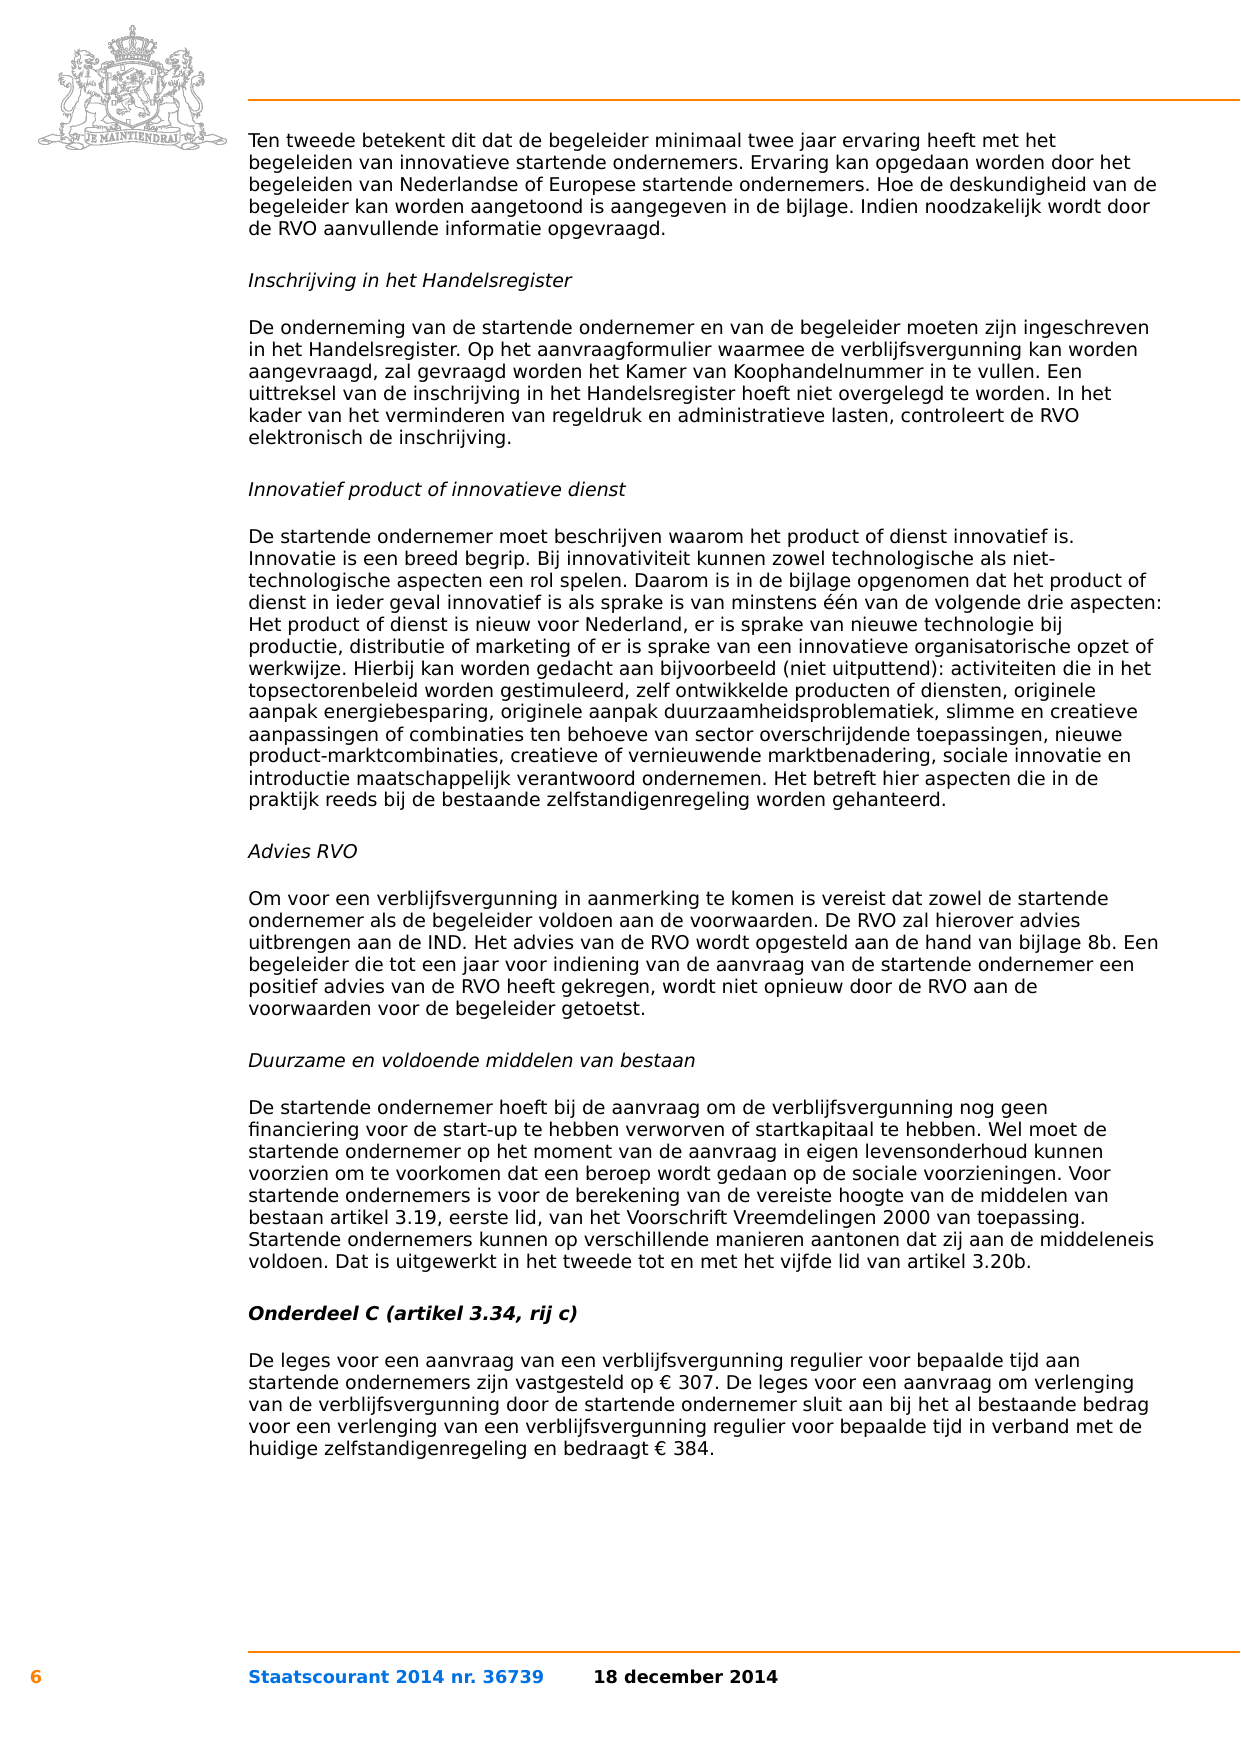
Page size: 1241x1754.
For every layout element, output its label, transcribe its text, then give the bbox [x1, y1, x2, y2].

subtitle Duurzame en voldoende middelen van bestaan [248, 1050, 1163, 1072]
text De leges voor een aanvraag van een verblijfsvergunning regulier voor bepaalde tijd aan startende ondernemers zijn vastgesteld op € 307. De leges voor een aanvraag om verlenging van de verblijfsvergunning door de startende ondernemer sluit aan bij het al bestaande bedrag voor een verlenging van een verblijfsvergunning regulier voor bepaalde tijd in verband met de huidige zelfstandigenregeling en bedraagt € 384. [248, 1350, 1163, 1460]
text Ten tweede betekent dit dat de begeleider minimaal twee jaar ervaring heeft met het begeleiden van innovatieve startende ondernemers. Ervaring kan opgedaan worden door het begeleiden van Nederlandse of Europese startende ondernemers. Hoe de deskundigheid van de begeleider kan worden aangetoond is aangegeven in de bijlage. Indien noodzakelijk wordt door de RVO aanvullende informatie opgevraagd. [248, 130, 1163, 240]
subtitle Advies RVO [248, 841, 1163, 863]
text De startende ondernemer hoeft bij de aanvraag om de verblijfsvergunning nog geen financiering voor de start-up te hebben verworven of startkapitaal te hebben. Wel moet de startende ondernemer op het moment van de aanvraag in eigen levensonderhoud kunnen voorzien om te voorkomen dat een beroep wordt gedaan op de sociale voorzieningen. Voor startende ondernemers is voor de berekening van de vereiste hoogte van de middelen van bestaan artikel 3.19, eerste lid, van het Voorschrift Vreemdelingen 2000 van toepassing. Startende ondernemers kunnen op verschillende manieren aantonen dat zij aan de middeleneis voldoen. Dat is uitgewerkt in het tweede tot en met het vijfde lid van artikel 3.20b. [248, 1097, 1163, 1273]
subtitle Onderdeel C (artikel 3.34, rij c) [248, 1303, 1163, 1325]
text De onderneming van de startende ondernemer en van de begeleider moeten zijn ingeschreven in het Handelsregister. Op het aanvraagformulier waarmee de verblijfsvergunning kan worden aangevraagd, zal gevraagd worden het Kamer van Koophandelnummer in te vullen. Een uittreksel van de inschrijving in het Handelsregister hoeft niet overgelegd te worden. In het kader van het verminderen van regeldruk en administratieve lasten, controleert de RVO elektronisch de inschrijving. [248, 317, 1163, 449]
subtitle Inschrijving in het Handelsregister [248, 270, 1163, 292]
text De startende ondernemer moet beschrijven waarom het product of dienst innovatief is. Innovatie is een breed begrip. Bij innovativiteit kunnen zowel technologische als niet-technologische aspecten een rol spelen. Daarom is in de bijlage opgenomen dat het product of dienst in ieder geval innovatief is als sprake is van minstens één van de volgende drie aspecten: Het product of dienst is nieuw voor Nederland, er is sprake van nieuwe technologie bij productie, distributie of marketing of er is sprake van een innovatieve organisatorische opzet of werkwijze. Hierbij kan worden gedacht aan bijvoorbeeld (niet uitputtend): activiteiten die in het topsectorenbeleid worden gestimuleerd, zelf ontwikkelde producten of diensten, originele aanpak energiebesparing, originele aanpak duurzaamheidsproblematiek, slimme en creatieve aanpassingen of combinaties ten behoeve van sector overschrijdende toepassingen, nieuwe product-marktcombinaties, creatieve of vernieuwende marktbenadering, sociale innovatie en introductie maatschappelijk verantwoord ondernemen. Het betreft hier aspecten die in de praktijk reeds bij de bestaande zelfstandigenregeling worden gehanteerd. [248, 526, 1163, 811]
subtitle Innovatief product of innovatieve dienst [248, 479, 1163, 501]
picture [38, 25, 227, 150]
text Om voor een verblijfsvergunning in aanmerking te komen is vereist dat zowel de startende ondernemer als de begeleider voldoen aan de voorwaarden. De RVO zal hierover advies uitbrengen aan de IND. Het advies van de RVO wordt opgesteld aan de hand van bijlage 8b. Een begeleider die tot een jaar voor indiening van de aanvraag van de startende ondernemer een positief advies van de RVO heeft gekregen, wordt niet opnieuw door de RVO aan de voorwaarden voor de begeleider getoetst. [248, 888, 1163, 1020]
